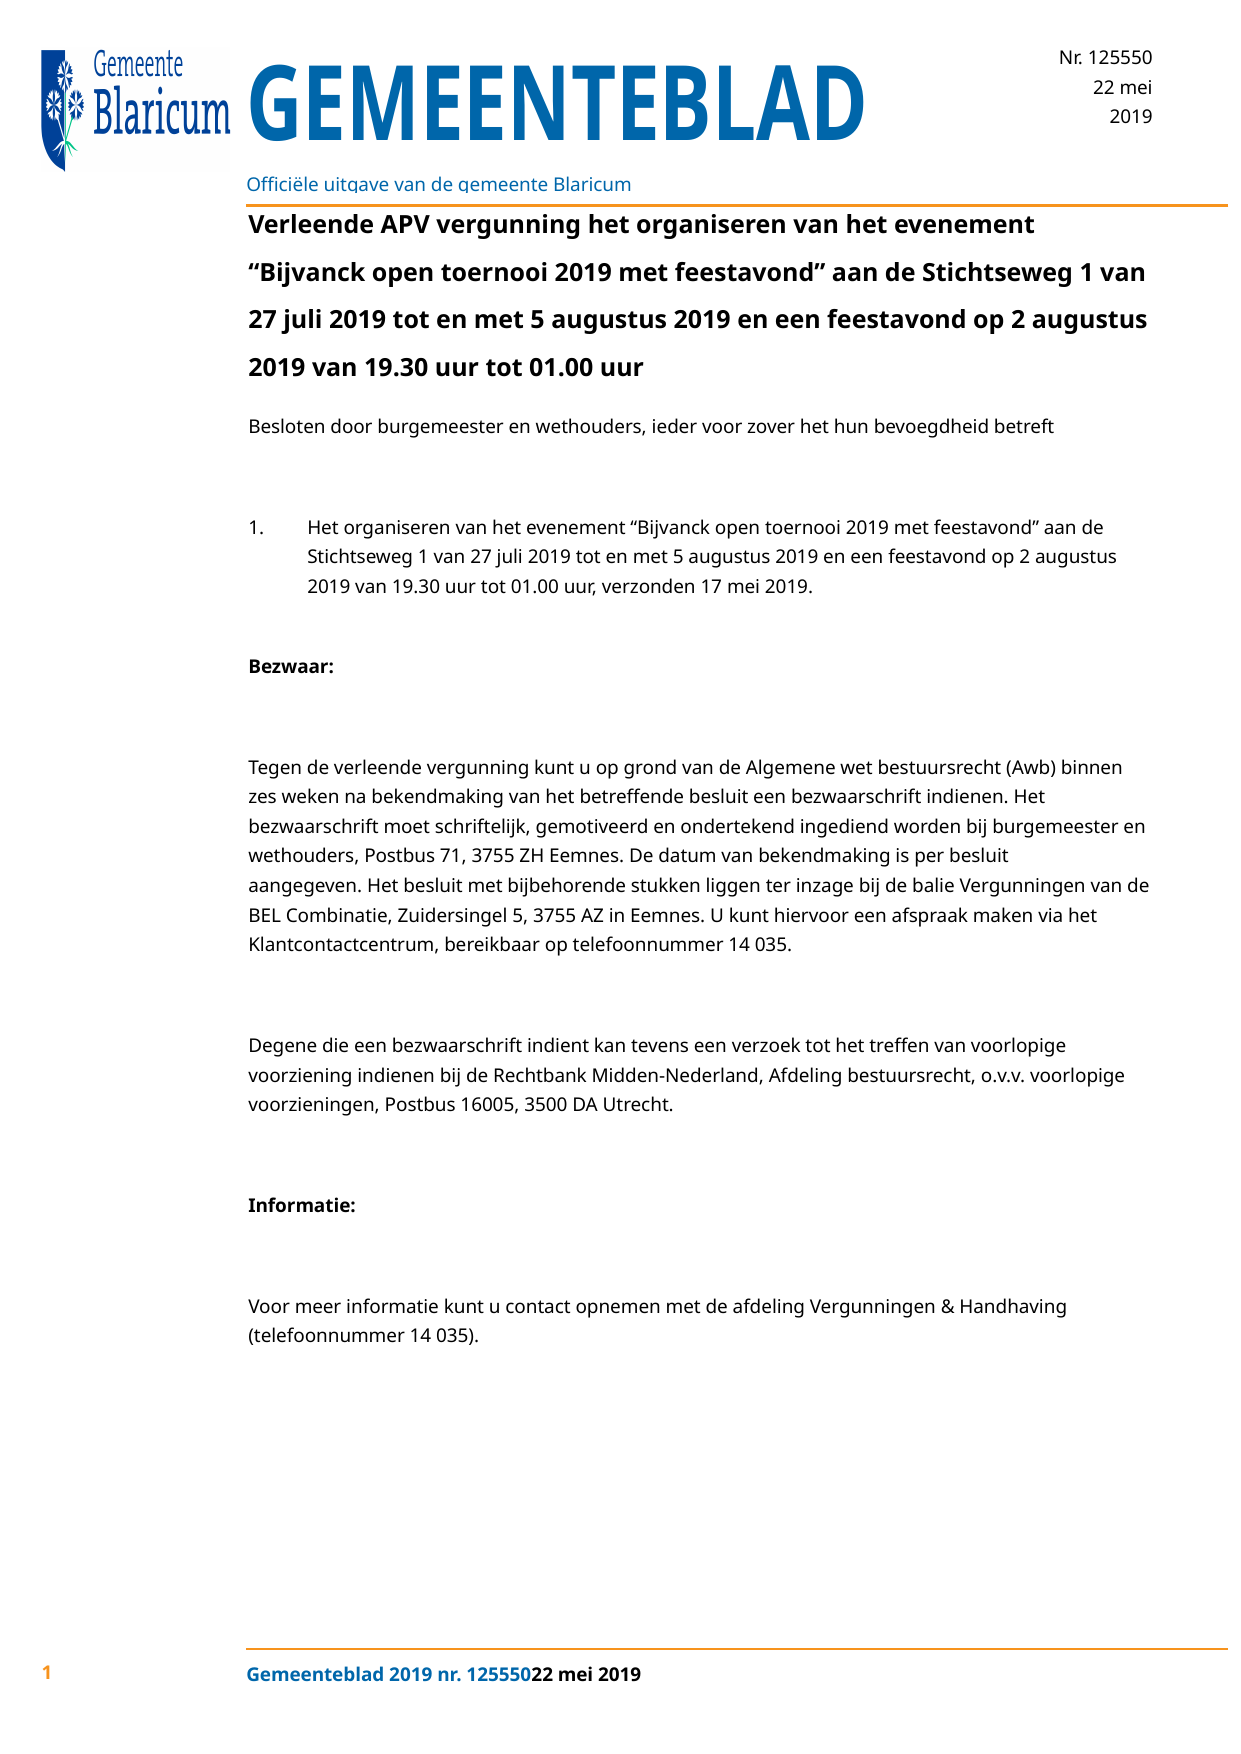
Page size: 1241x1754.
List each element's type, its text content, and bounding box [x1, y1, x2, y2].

text Besloten door burgemeester en wethouders, ieder voor zover het hun bevoegdheid betreft [248, 413, 1152, 439]
text Informatie: [248, 1192, 1152, 1218]
picture [41, 47, 231, 172]
list Het organiseren van het evenement “Bijvanck open toernooi 2019 met feestavond” aan de Stichtseweg 1 van 27 juli 2019 tot en met 5 augustus 2019 en een feestavond op 2 augustus 2019 van 19.30 uur tot 01.00 uur, verzonden 17 mei 2019. [248, 514, 1152, 599]
text Degene die een bezwaarschrift indient kan tevens een verzoek tot het treffen van voorlopige voorziening indienen bij de Rechtbank Midden-Nederland, Afdeling bestuursrecht, o.v.v. voorlopige voorzieningen, Postbus 16005, 3500 DA Utrecht. [248, 1032, 1152, 1117]
text Bezwaar: [248, 653, 1152, 679]
text Voor meer informatie kunt u contact opnemen met de afdeling Vergunningen & Handhaving (telefoonnummer 14 035). [248, 1293, 1152, 1348]
text Tegen de verleende vergunning kunt u op grond van de Algemene wet bestuursrecht (Awb) binnen zes weken na bekendmaking van het betreffende besluit een bezwaarschrift indienen. Het bezwaarschrift moet schriftelijk, gemotiveerd en ondertekend ingediend worden bij burgemeester en wethouders, Postbus 71, 3755 ZH Eemnes. De datum van bekendmaking is per besluit aangegeven. Het besluit met bijbehorende stukken liggen ter inzage bij de balie Vergunningen van de BEL Combinatie, Zuidersingel 5, 3755 AZ in Eemnes. U kunt hiervoor een afspraak maken via het Klantcontactcentrum, bereikbaar op telefoonnummer 14 035. [248, 754, 1152, 957]
text Verleende APV vergunning het organiseren van het evenement “Bijvanck open toernooi 2019 met feestavond” aan de Stichtseweg 1 van 27 juli 2019 tot en met 5 augustus 2019 en een feestavond op 2 augustus 2019 van 19.30 uur tot 01.00 uur [248, 207, 1152, 384]
